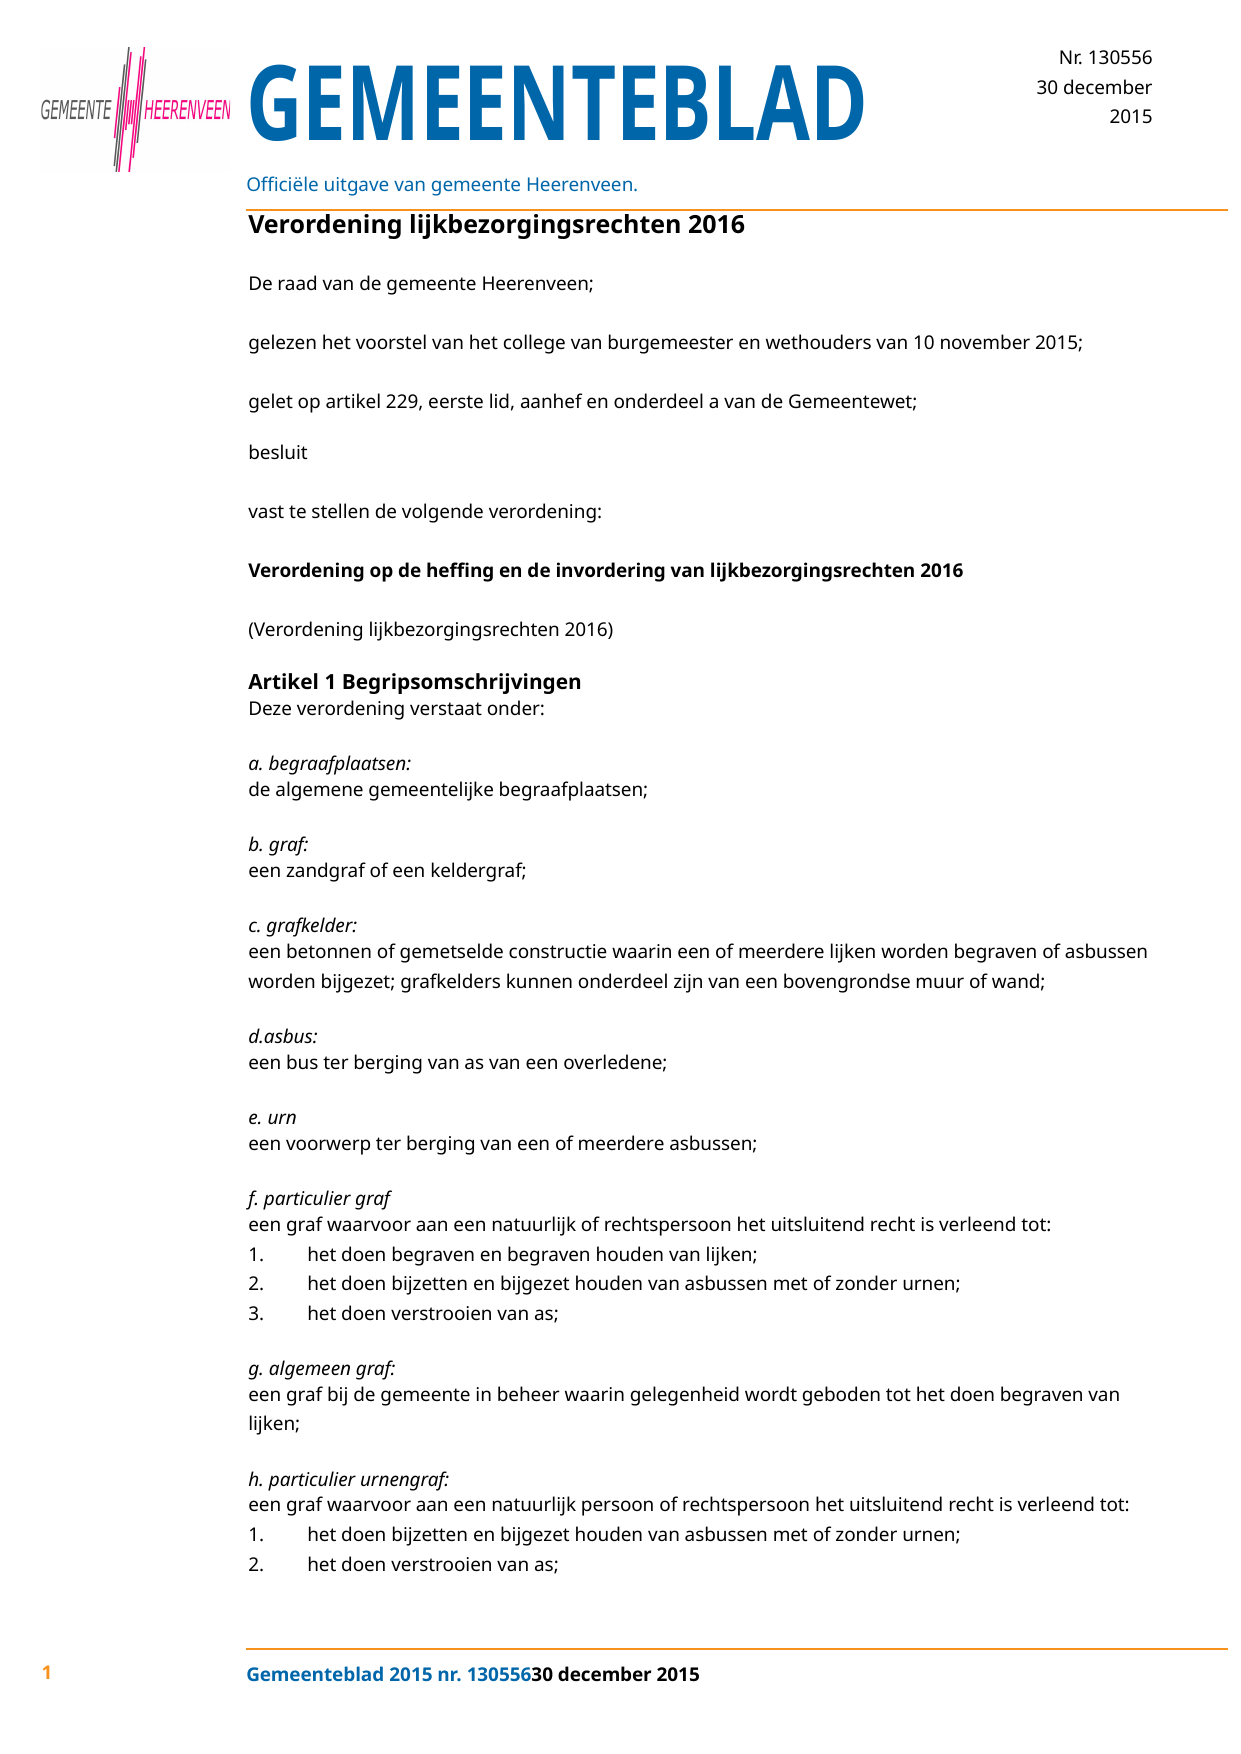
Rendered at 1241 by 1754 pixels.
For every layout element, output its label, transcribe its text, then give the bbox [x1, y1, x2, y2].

text g. algemeen graf: [248, 1355, 1152, 1381]
text b. graf: [248, 832, 1152, 857]
text een graf waarvoor aan een natuurlijk persoon of rechtspersoon het uitsluitend recht is verleend tot: [248, 1492, 1152, 1517]
text Deze verordening verstaat onder: [248, 695, 1152, 721]
text f. particulier graf [248, 1185, 1152, 1211]
text Verordening lijkbezorgingsrechten 2016 [248, 211, 1152, 241]
text de algemene gemeentelijke begraafplaatsen; [248, 776, 1152, 802]
text gelezen het voorstel van het college van burgemeester en wethouders van 10 november 2015; [248, 329, 1152, 355]
text Artikel 1 Begripsomschrijvingen [248, 667, 1152, 695]
list het doen verstrooien van as; [248, 1300, 1152, 1326]
text vast te stellen de volgende verordening: [248, 498, 1152, 524]
text een betonnen of gemetselde constructie waarin een of meerdere lijken worden begraven of asbussen worden bijgezet; grafkelders kunnen onderdeel zijn van een bovengrondse muur of wand; [248, 938, 1152, 994]
text (Verordening lijkbezorgingsrechten 2016) [248, 616, 1152, 642]
list het doen bijzetten en bijgezet houden van asbussen met of zonder urnen; [248, 1270, 1152, 1296]
text een graf bij de gemeente in beheer waarin gelegenheid wordt geboden tot het doen begraven van lijken; [248, 1381, 1152, 1436]
text De raad van de gemeente Heerenveen; [248, 270, 1152, 296]
text d.asbus: [248, 1023, 1152, 1049]
text gelet op artikel 229, eerste lid, aanhef en onderdeel a van de Gemeentewet; [248, 389, 1152, 414]
text een graf waarvoor aan een natuurlijk of rechtspersoon het uitsluitend recht is verleend tot: [248, 1211, 1152, 1237]
text a. begraafplaatsen: [248, 751, 1152, 776]
text een voorwerp ter berging van een of meerdere asbussen; [248, 1130, 1152, 1156]
text e. urn [248, 1104, 1152, 1130]
list het doen bijzetten en bijgezet houden van asbussen met of zonder urnen; [248, 1521, 1152, 1547]
text h. particulier urnengraf: [248, 1466, 1152, 1492]
picture [41, 47, 231, 172]
text een bus ter berging van as van een overledene; [248, 1049, 1152, 1075]
list het doen begraven en begraven houden van lijken; [248, 1241, 1152, 1266]
text Verordening op de heffing en de invordering van lijkbezorgingsrechten 2016 [248, 557, 1152, 583]
list het doen verstrooien van as; [248, 1551, 1152, 1576]
text besluit [248, 439, 1152, 465]
text een zandgraf of een keldergraf; [248, 857, 1152, 883]
text c. grafkelder: [248, 913, 1152, 938]
